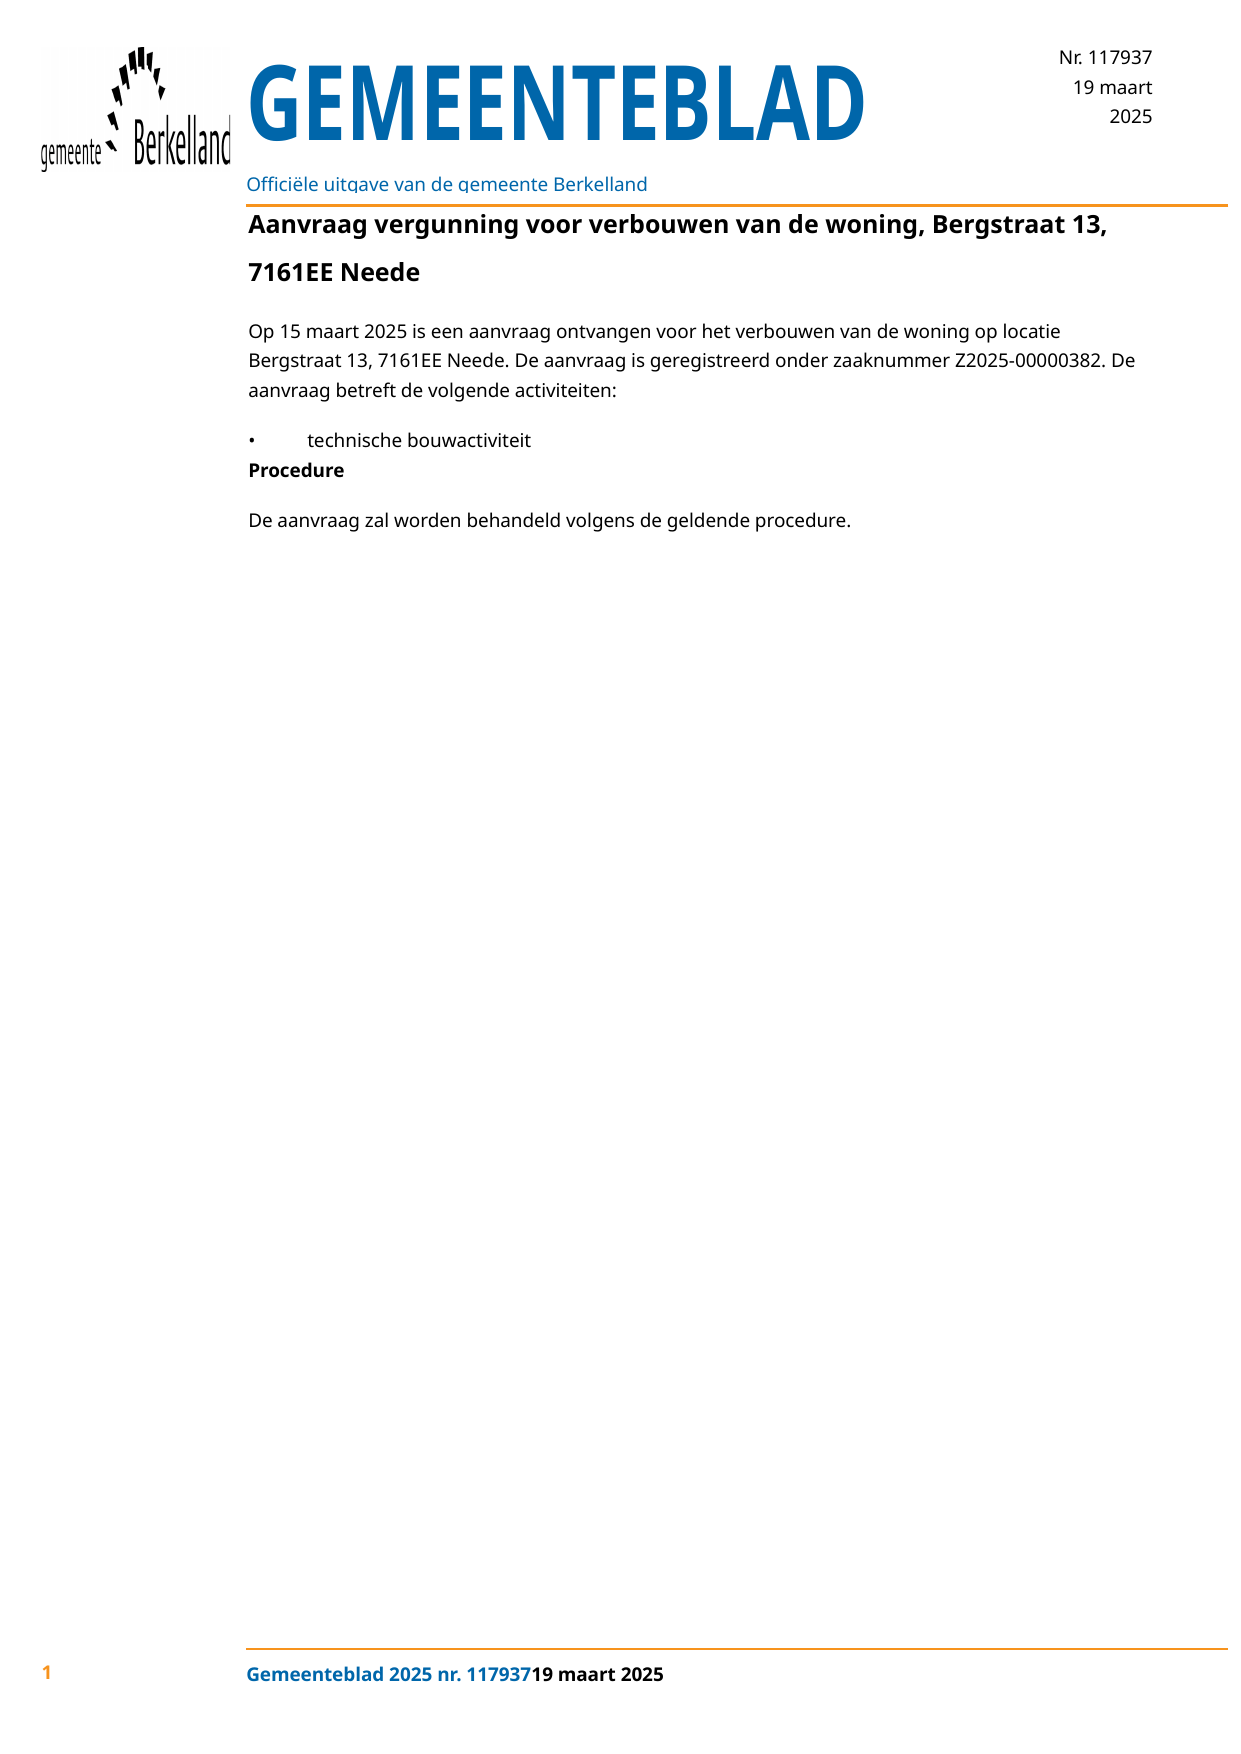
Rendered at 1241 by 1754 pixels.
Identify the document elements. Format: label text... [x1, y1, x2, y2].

text Op 15 maart 2025 is een aanvraag ontvangen voor het verbouwen van de woning op locatie Bergstraat 13, 7161EE Neede. De aanvraag is geregistreerd onder zaaknummer Z2025-00000382. De aanvraag betreft de volgende activiteiten: [248, 318, 1152, 403]
text De aanvraag zal worden behandeld volgens de geldende procedure. [248, 507, 1152, 533]
text Aanvraag vergunning voor verbouwen van de woning, Bergstraat 13, 7161EE Neede [248, 207, 1152, 288]
picture [41, 47, 231, 172]
text Procedure [248, 457, 1152, 483]
list technische bouwactiviteit [248, 427, 1152, 453]
